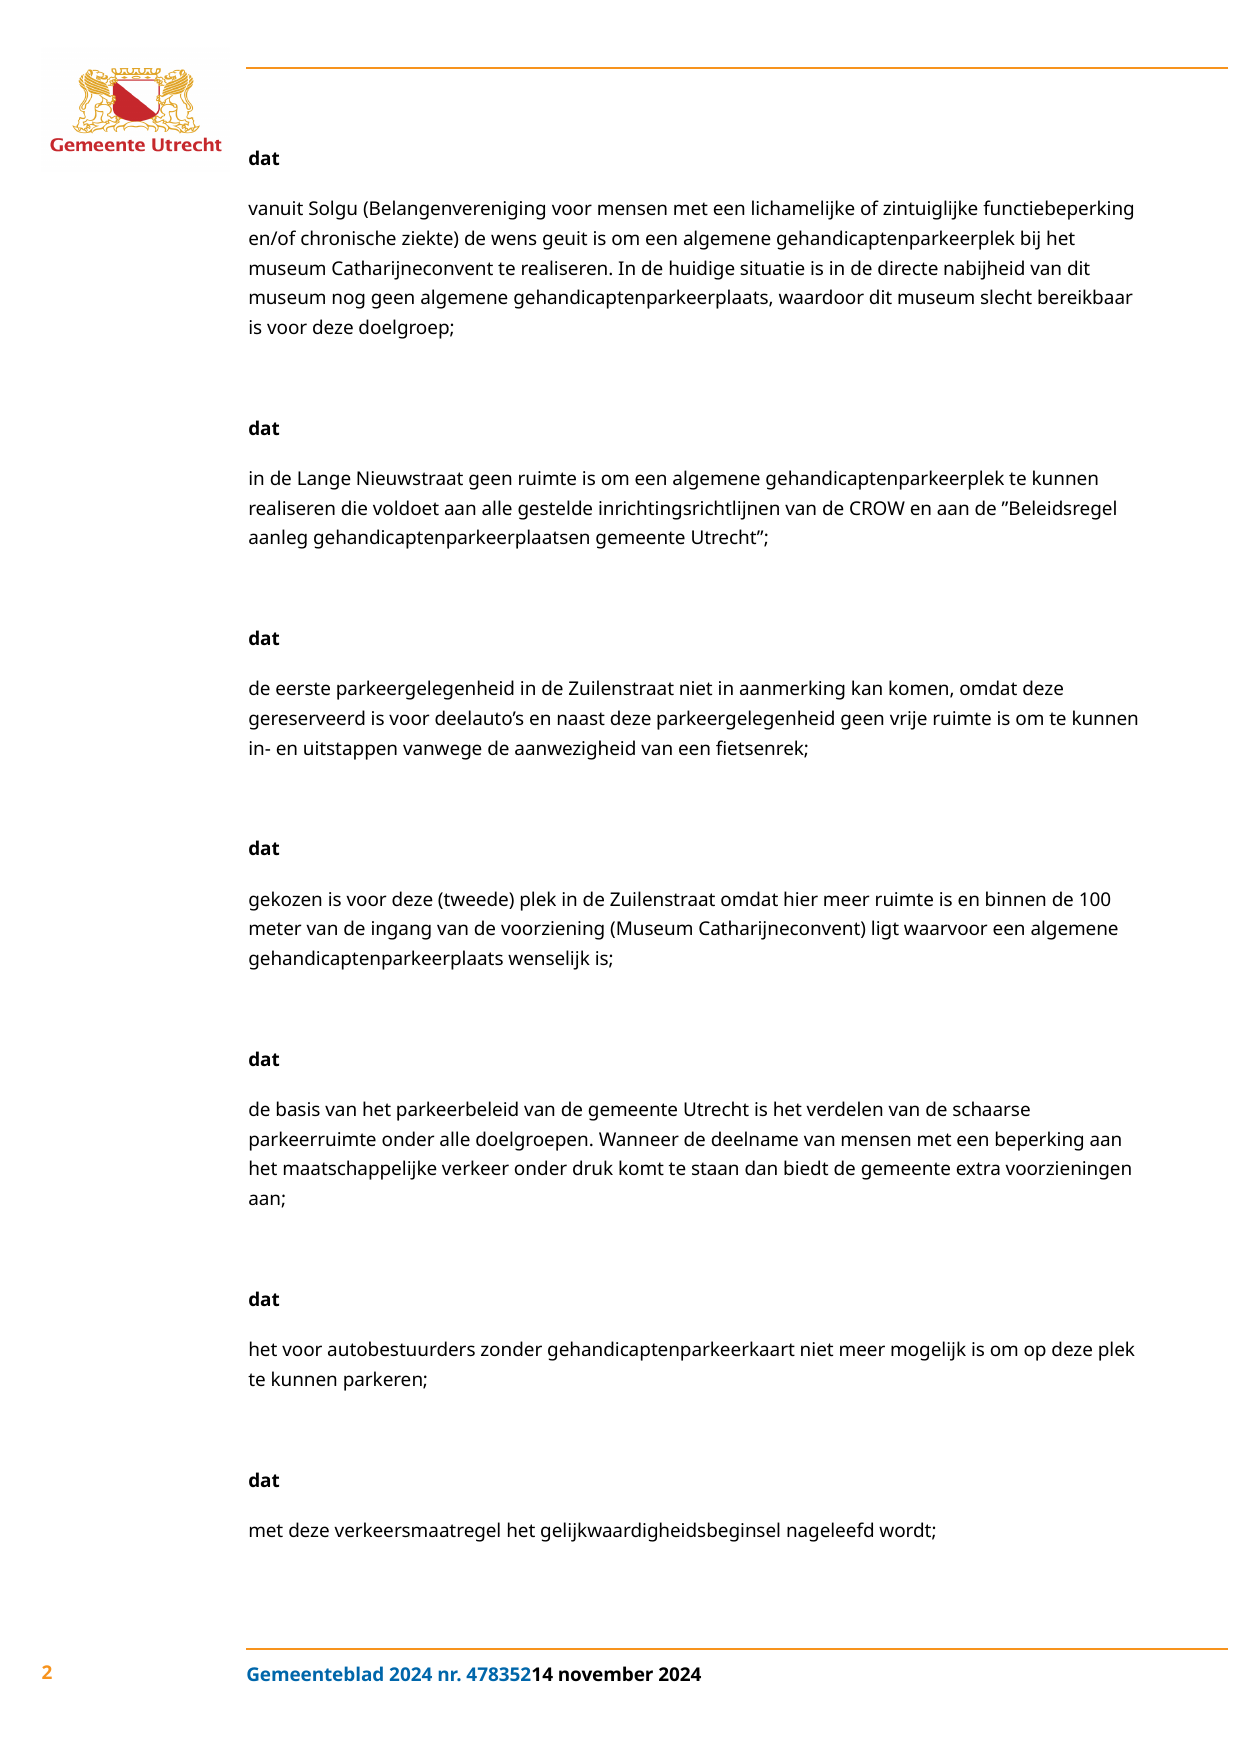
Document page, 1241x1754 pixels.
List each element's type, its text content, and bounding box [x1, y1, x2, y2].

text dat [248, 145, 1152, 171]
text de basis van het parkeerbeleid van de gemeente Utrecht is het verdelen van de schaarse parkeerruimte onder alle doelgroepen. Wanneer de deelname van mensen met een beperking aan het maatschappelijke verkeer onder druk komt te staan dan biedt de gemeente extra voorzieningen aan; [248, 1096, 1152, 1211]
text in de Lange Nieuwstraat geen ruimte is om een algemene gehandicaptenparkeerplek te kunnen realiseren die voldoet aan alle gestelde inrichtingsrichtlijnen van de CROW en aan de ”Beleidsregel aanleg gehandicaptenparkeerplaatsen gemeente Utrecht”; [248, 465, 1152, 550]
text dat [248, 836, 1152, 861]
text gekozen is voor deze (tweede) plek in de Zuilenstraat omdat hier meer ruimte is en binnen de 100 meter van de ingang van de voorziening (Museum Catharijneconvent) ligt waarvoor een algemene gehandicaptenparkeerplaats wenselijk is; [248, 886, 1152, 971]
text dat [248, 415, 1152, 441]
text vanuit Solgu (Belangenvereniging voor mensen met een lichamelijke of zintuiglijke functiebeperking en/of chronische ziekte) de wens geuit is om een algemene gehandicaptenparkeerplek bij het museum Catharijneconvent te realiseren. In de huidige situatie is in de directe nabijheid van dit museum nog geen algemene gehandicaptenparkeerplaats, waardoor dit museum slecht bereikbaar is voor deze doelgroep; [248, 196, 1152, 340]
text dat [248, 625, 1152, 651]
text de eerste parkeergelegenheid in de Zuilenstraat niet in aanmerking kan komen, omdat deze gereserveerd is voor deelauto’s en naast deze parkeergelegenheid geen vrije ruimte is om te kunnen in- en uitstappen vanwege de aanwezigheid van een fietsenrek; [248, 676, 1152, 761]
text dat [248, 1046, 1152, 1072]
text het voor autobestuurders zonder gehandicaptenparkeerkaart niet meer mogelijk is om op deze plek te kunnen parkeren; [248, 1336, 1152, 1392]
text dat [248, 1286, 1152, 1312]
text dat [248, 1467, 1152, 1493]
text met deze verkeersmaatregel het gelijkwaardigheidsbeginsel nageleefd wordt; [248, 1517, 1152, 1543]
picture [41, 47, 231, 172]
